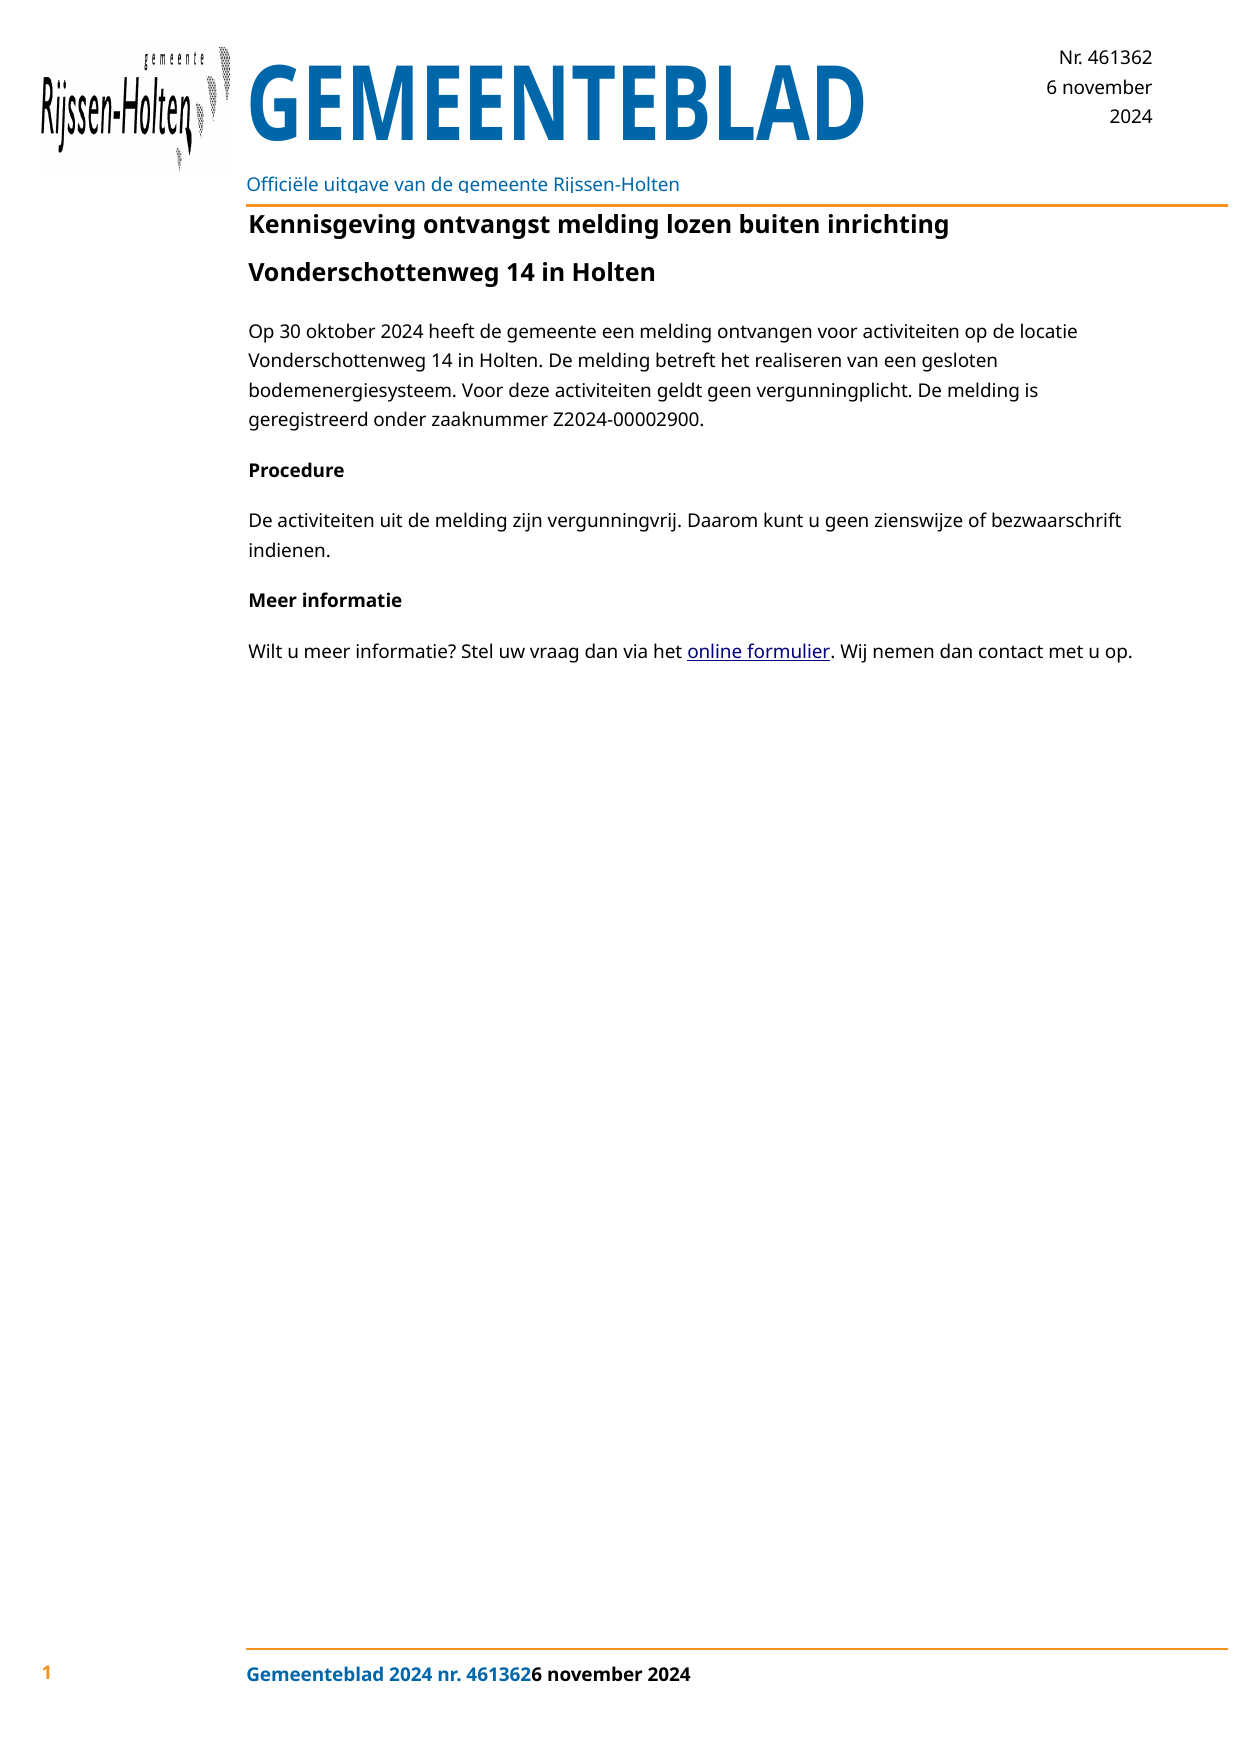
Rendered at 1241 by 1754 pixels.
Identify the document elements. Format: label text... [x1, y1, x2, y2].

text Wilt u meer informatie? Stel uw vraag dan via het online formulier. Wij nemen dan contact met u op. [248, 638, 1152, 664]
text De activiteiten uit de melding zijn vergunningvrij. Daarom kunt u geen zienswijze of bezwaarschrift indienen. [248, 507, 1152, 563]
picture [41, 47, 231, 172]
text Meer informatie [248, 587, 1152, 613]
text Procedure [248, 457, 1152, 483]
text Kennisgeving ontvangst melding lozen buiten inrichting Vonderschottenweg 14 in Holten [248, 207, 1152, 288]
text Op 30 oktober 2024 heeft de gemeente een melding ontvangen voor activiteiten op de locatie Vonderschottenweg 14 in Holten. De melding betreft het realiseren van een gesloten bodemenergiesysteem. Voor deze activiteiten geldt geen vergunningplicht. De melding is geregistreerd onder zaaknummer Z2024-00002900. [248, 318, 1152, 432]
